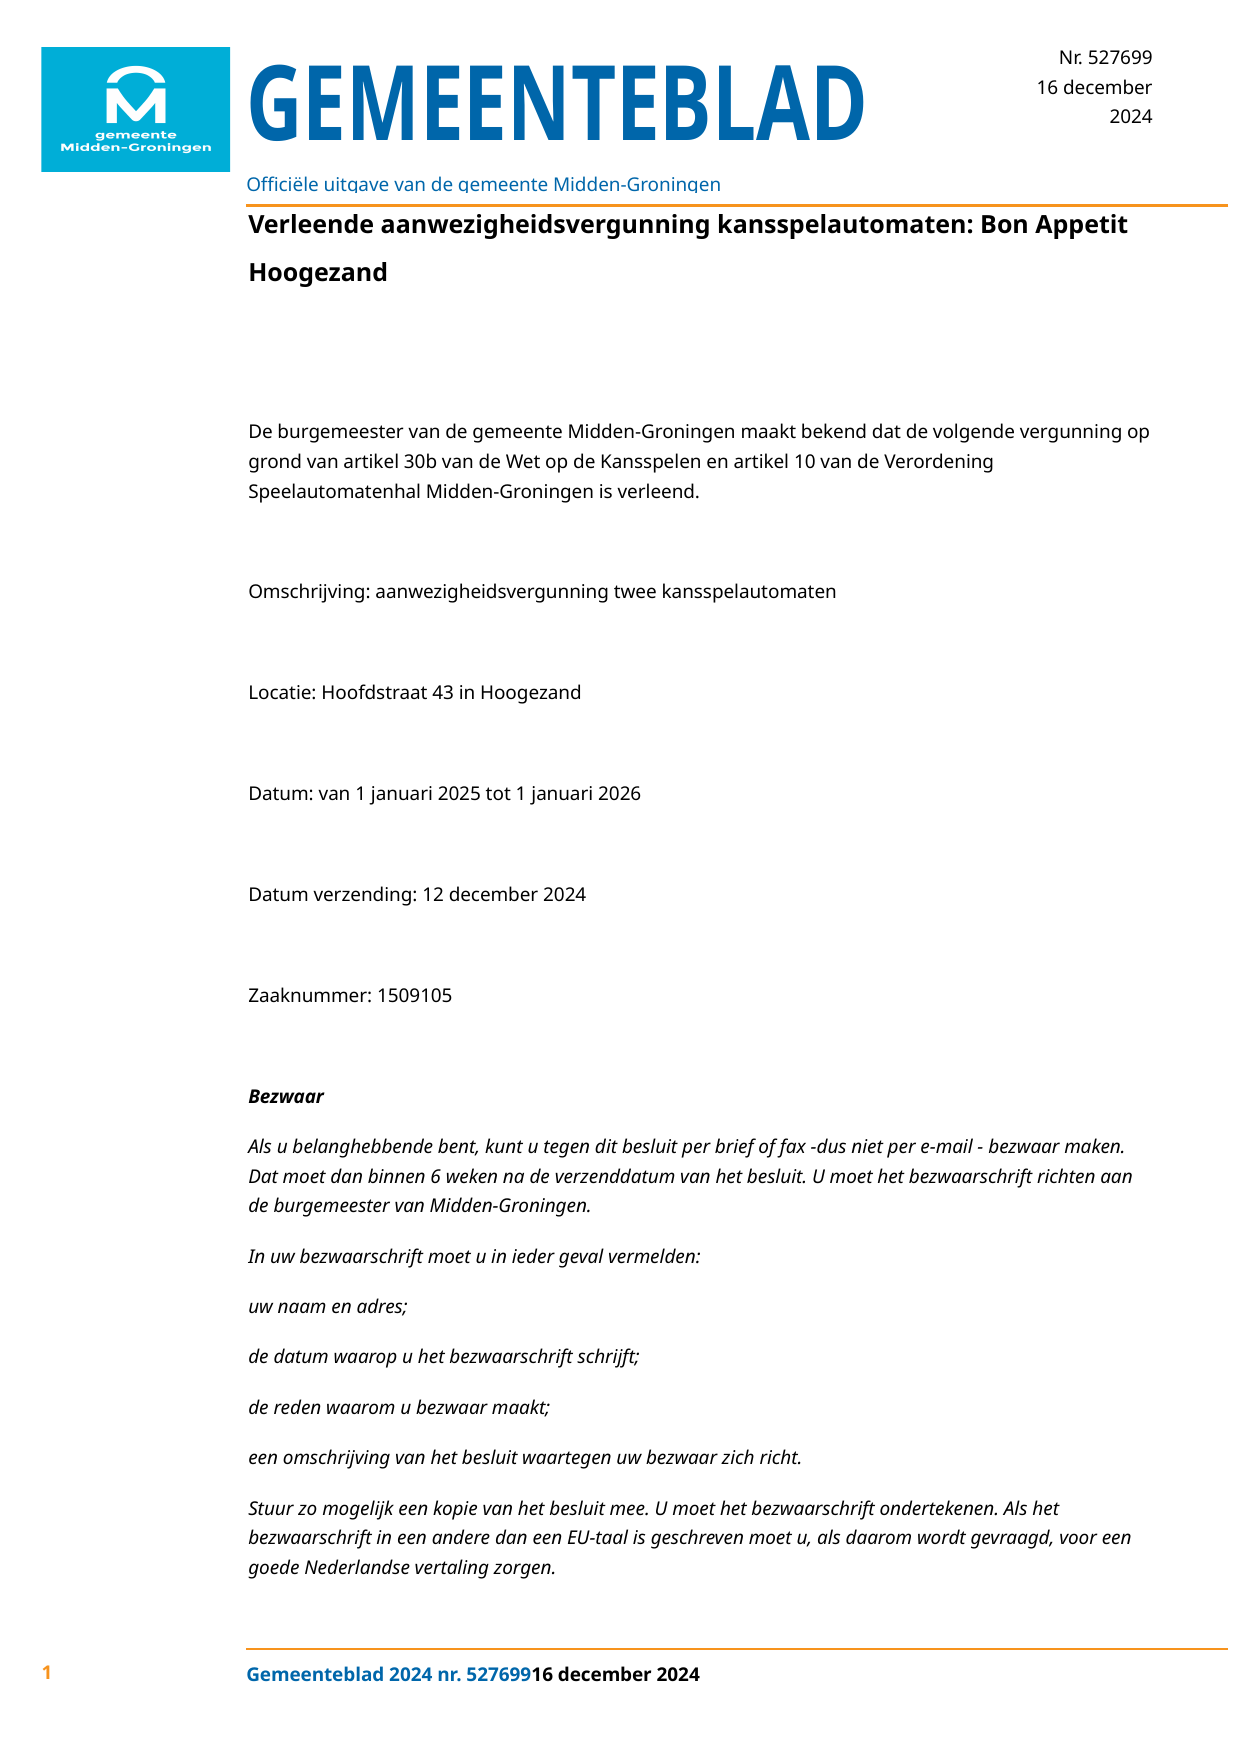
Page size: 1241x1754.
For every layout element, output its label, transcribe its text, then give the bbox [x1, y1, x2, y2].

text Datum verzending: 12 december 2024 [248, 881, 1152, 907]
text de datum waarop u het bezwaarschrift schrijft; [248, 1344, 1152, 1369]
text Stuur zo mogelijk een kopie van het besluit mee. U moet het bezwaarschrift ondertekenen. Als het bezwaarschrift in een andere dan een EU-taal is geschreven moet u, als daarom wordt gevraagd, voor een goede Nederlandse vertaling zorgen. [248, 1495, 1152, 1580]
text Bezwaar [248, 1083, 1152, 1109]
text De burgemeester van de gemeente Midden-Groningen maakt bekend dat de volgende vergunning op grond van artikel 30b van de Wet op de Kansspelen en artikel 10 van de Verordening Speelautomatenhal Midden-Groningen is verleend. [248, 419, 1152, 504]
text In uw bezwaarschrift moet u in ieder geval vermelden: [248, 1243, 1152, 1269]
text Verleende aanwezigheidsvergunning kansspelautomaten: Bon Appetit Hoogezand [248, 207, 1152, 288]
text Locatie: Hoofdstraat 43 in Hoogezand [248, 679, 1152, 705]
text Als u belanghebbende bent, kunt u tegen dit besluit per brief of fax -dus niet per e-mail - bezwaar maken. Dat moet dan binnen 6 weken na de verzenddatum van het besluit. U moet het bezwaarschrift richten aan de burgemeester van Midden-Groningen. [248, 1133, 1152, 1218]
text een omschrijving van het besluit waartegen uw bezwaar zich richt. [248, 1444, 1152, 1470]
picture [107, 89, 165, 122]
picture [108, 66, 164, 82]
picture [184, 146, 190, 153]
text de reden waarom u bezwaar maakt; [248, 1394, 1152, 1420]
text uw naam en adres; [248, 1293, 1152, 1319]
text Datum: van 1 januari 2025 tot 1 januari 2026 [248, 780, 1152, 806]
text Zaaknummer: 1509105 [248, 982, 1152, 1008]
text Omschrijving: aanwezigheidsvergunning twee kansspelautomaten [248, 579, 1152, 604]
